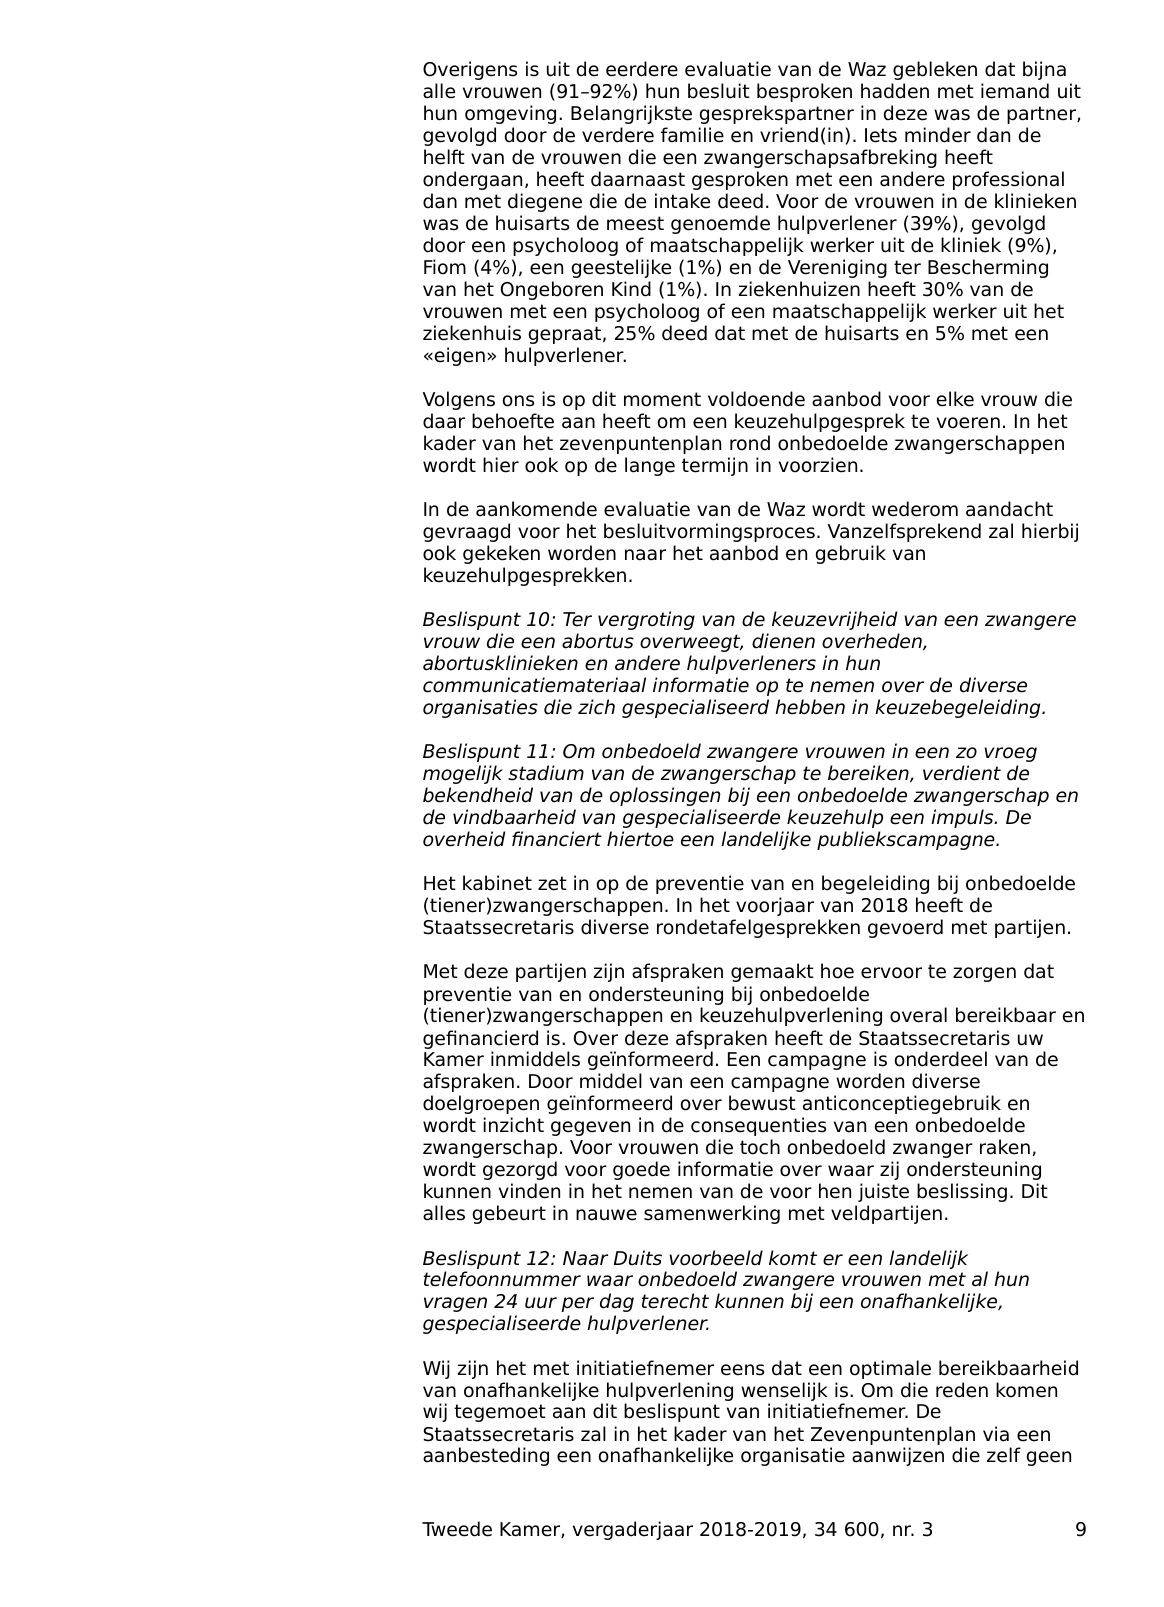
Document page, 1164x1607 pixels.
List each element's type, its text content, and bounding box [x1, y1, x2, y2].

text Beslispunt 11: Om onbedoeld zwangere vrouwen in een zo vroeg mogelijk stadium van de zwangerschap te bereiken, verdient de bekendheid van de oplossingen bij een onbedoelde zwangerschap en de vindbaarheid van gespecialiseerde keuzehulp een impuls. De overheid financiert hiertoe een landelijke publiekscampagne. [422, 741, 1087, 851]
text Wij zijn het met initiatiefnemer eens dat een optimale bereikbaarheid van onafhankelijke hulpverlening wenselijk is. Om die reden komen wij tegemoet aan dit beslispunt van initiatiefnemer. De Staatssecretaris zal in het kader van het Zevenpuntenplan via een aanbesteding een onafhankelijke organisatie aanwijzen die zelf geen [422, 1357, 1087, 1467]
text Overigens is uit de eerdere evaluatie van de Waz gebleken dat bijna alle vrouwen (91–92%) hun besluit besproken hadden met iemand uit hun omgeving. Belangrijkste gesprekspartner in deze was de partner, gevolgd door de verdere familie en vriend(in). Iets minder dan de helft van de vrouwen die een zwangerschapsafbreking heeft ondergaan, heeft daarnaast gesproken met een andere professional dan met diegene die de intake deed. Voor de vrouwen in de klinieken was de huisarts de meest genoemde hulpverlener (39%), gevolgd door een psycholoog of maatschappelijk werker uit de kliniek (9%), Fiom (4%), een geestelijke (1%) en de Vereniging ter Bescherming van het Ongeboren Kind (1%). In ziekenhuizen heeft 30% van de vrouwen met een psycholoog of een maatschappelijk werker uit het ziekenhuis gepraat, 25% deed dat met de huisarts en 5% met een «eigen» hulpverlener. [422, 59, 1087, 367]
text Met deze partijen zijn afspraken gemaakt hoe ervoor te zorgen dat preventie van en ondersteuning bij onbedoelde (tiener)zwangerschappen en keuzehulpverlening overal bereikbaar en gefinancierd is. Over deze afspraken heeft de Staatssecretaris uw Kamer inmiddels geïnformeerd. Een campagne is onderdeel van de afspraken. Door middel van een campagne worden diverse doelgroepen geïnformeerd over bewust anticonceptiegebruik en wordt inzicht gegeven in de consequenties van een onbedoelde zwangerschap. Voor vrouwen die toch onbedoeld zwanger raken, wordt gezorgd voor goede informatie over waar zij ondersteuning kunnen vinden in het nemen van de voor hen juiste beslissing. Dit alles gebeurt in nauwe samenwerking met veldpartijen. [422, 961, 1087, 1225]
text In de aankomende evaluatie van de Waz wordt wederom aandacht gevraagd voor het besluitvormingsproces. Vanzelfsprekend zal hierbij ook gekeken worden naar het aanbod en gebruik van keuzehulpgesprekken. [422, 499, 1087, 587]
text Het kabinet zet in op de preventie van en begeleiding bij onbedoelde (tiener)zwangerschappen. In het voorjaar van 2018 heeft de Staatssecretaris diverse rondetafelgesprekken gevoerd met partijen. [422, 873, 1087, 939]
text Beslispunt 10: Ter vergroting van de keuzevrijheid van een zwangere vrouw die een abortus overweegt, dienen overheden, abortusklinieken en andere hulpverleners in hun communicatiemateriaal informatie op te nemen over de diverse organisaties die zich gespecialiseerd hebben in keuzebegeleiding. [422, 609, 1087, 719]
text Volgens ons is op dit moment voldoende aanbod voor elke vrouw die daar behoefte aan heeft om een keuzehulpgesprek te voeren. In het kader van het zevenpuntenplan rond onbedoelde zwangerschappen wordt hier ook op de lange termijn in voorzien. [422, 389, 1087, 477]
text Beslispunt 12: Naar Duits voorbeeld komt er een landelijk telefoonnummer waar onbedoeld zwangere vrouwen met al hun vragen 24 uur per dag terecht kunnen bij een onafhankelijke, gespecialiseerde hulpverlener. [422, 1247, 1087, 1335]
